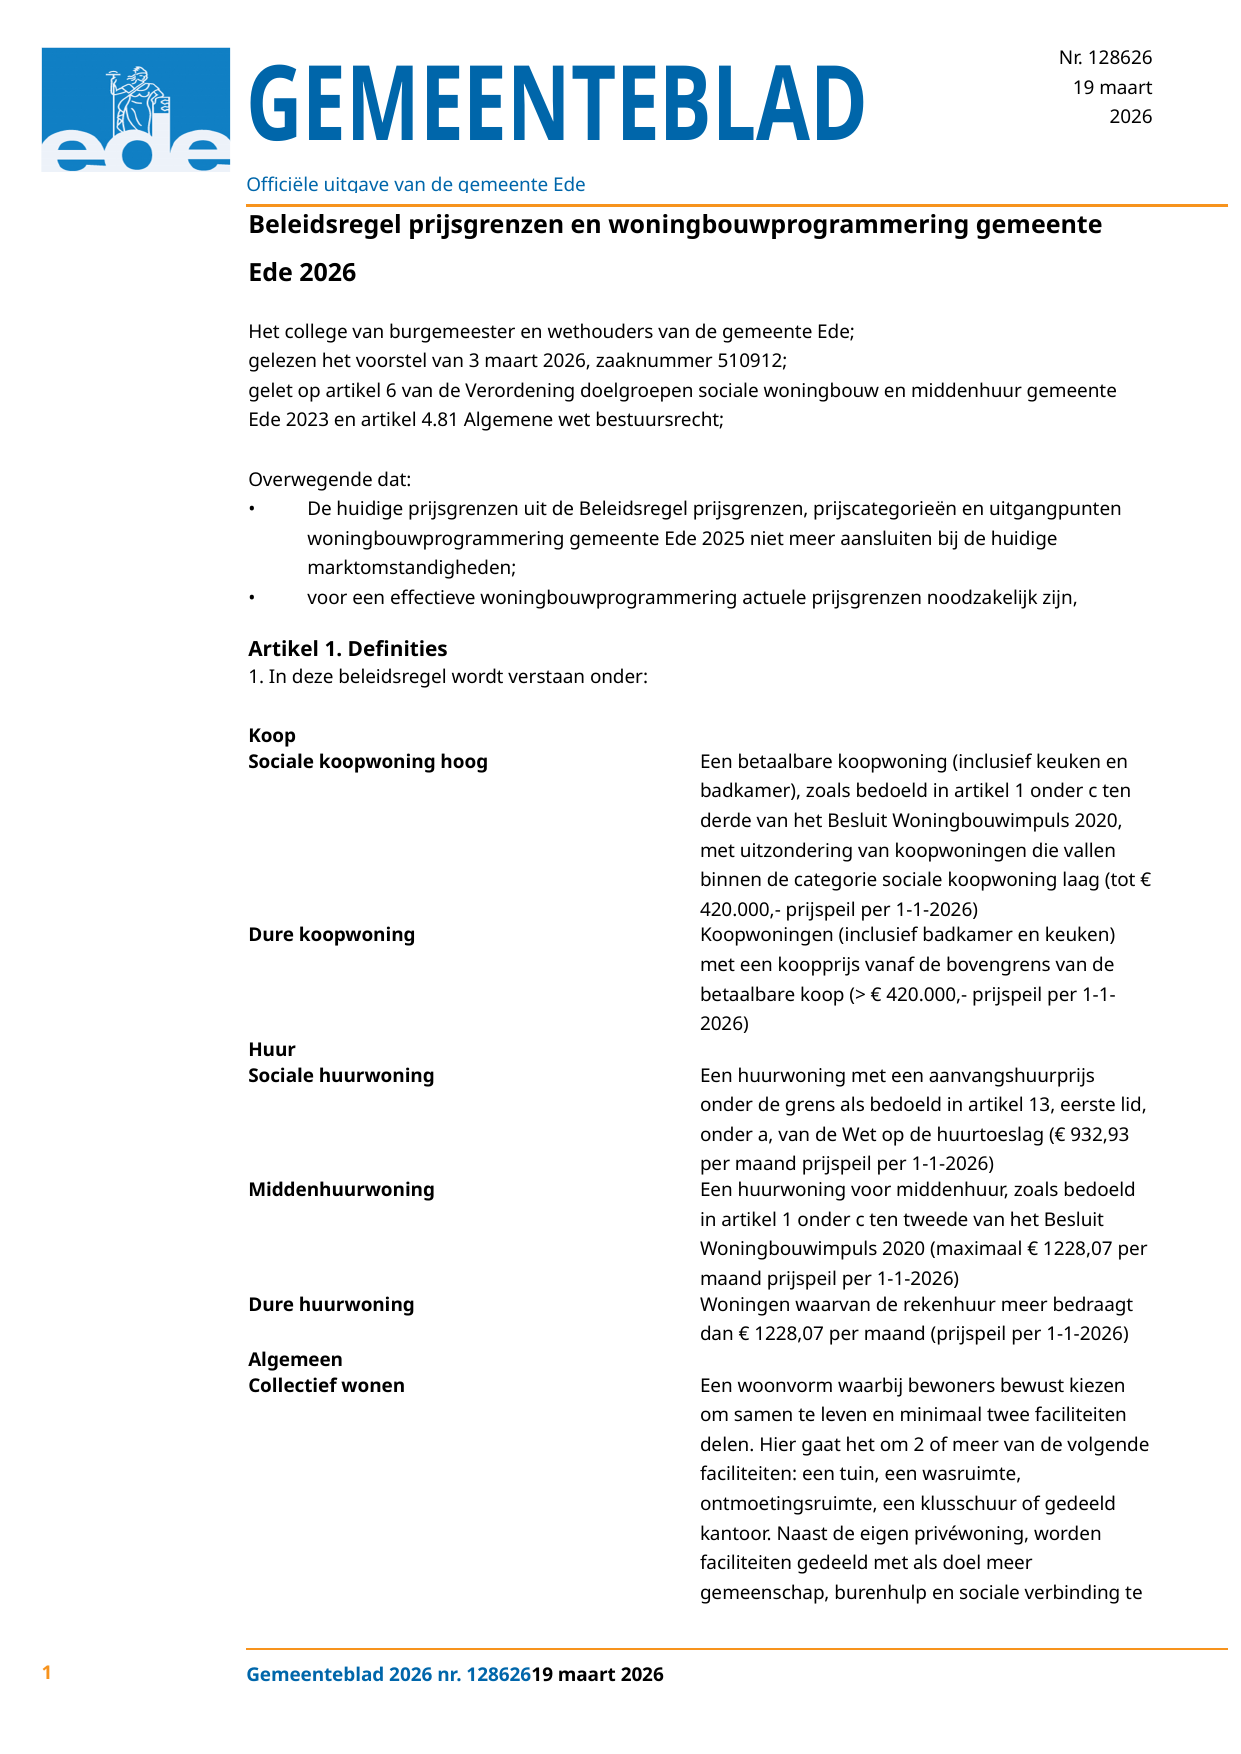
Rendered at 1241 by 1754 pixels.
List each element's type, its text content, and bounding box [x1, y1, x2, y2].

table_cell Een woonvorm waarbij bewoners bewust kiezen om samen te leven en minimaal twee faciliteiten delen. Hier gaat het om 2 of meer van de volgende faciliteiten: een tuin, een wasruimte, ontmoetingsruimte, een klusschuur of gedeeld kantoor. Naast de eigen privéwoning, worden faciliteiten gedeeld met als doel meer gemeenschap, burenhulp en sociale verbinding te [700, 1372, 1152, 1605]
table_cell Dure huurwoning [248, 1291, 700, 1346]
list De huidige prijsgrenzen uit de Beleidsregel prijsgrenzen, prijscategorieën en uitgangpunten woningbouwprogrammering gemeente Ede 2025 niet meer aansluiten bij de huidige marktomstandigheden; [248, 495, 1152, 580]
list voor een effectieve woningbouwprogrammering actuele prijsgrenzen noodzakelijk zijn, [248, 584, 1152, 610]
table_cell Woningen waarvan de rekenhuur meer bedraagt dan € 1228,07 per maand (prijspeil per 1-1-2026) [700, 1291, 1152, 1346]
text 1. In deze beleidsregel wordt verstaan onder: [248, 663, 1152, 689]
text Beleidsregel prijsgrenzen en woningbouwprogrammering gemeente Ede 2026 [248, 207, 1152, 288]
text gelet op artikel 6 van de Verordening doelgroepen sociale woningbouw en middenhuur gemeente Ede 2023 en artikel 4.81 Algemene wet bestuursrecht; [248, 377, 1152, 432]
table_cell Een huurwoning met een aanvangshuurprijs onder de grens als bedoeld in artikel 13, eerste lid, onder a, van de Wet op de huurtoeslag (€ 932,93 per maand prijspeil per 1-1-2026) [700, 1062, 1152, 1176]
table_cell Middenhuurwoning [248, 1176, 700, 1291]
table_cell Collectief wonen [248, 1372, 700, 1605]
picture [41, 47, 231, 172]
table_cell Huur [248, 1036, 1152, 1062]
table_cell Een huurwoning voor middenhuur, zoals bedoeld in artikel 1 onder c ten tweede van het Besluit Woningbouwimpuls 2020 (maximaal € 1228,07 per maand prijspeil per 1-1-2026) [700, 1176, 1152, 1291]
table_cell Koopwoningen (inclusief badkamer en keuken) met een koopprijs vanaf de bovengrens van de betaalbare koop (> € 420.000,- prijspeil per 1-1-2026) [700, 922, 1152, 1036]
table_header Koop [248, 722, 1152, 748]
text Het college van burgemeester en wethouders van de gemeente Ede; [248, 318, 1152, 344]
table_cell Sociale huurwoning [248, 1062, 700, 1176]
text Artikel 1. Definities [248, 634, 1152, 663]
text Overwegende dat: [248, 466, 1152, 492]
table_cell Algemeen [248, 1346, 1152, 1372]
table_cell Een betaalbare koopwoning (inclusief keuken en badkamer), zoals bedoeld in artikel 1 onder c ten derde van het Besluit Woningbouwimpuls 2020, met uitzondering van koopwoningen die vallen binnen de categorie sociale koopwoning laag (tot € 420.000,- prijspeil per 1-1-2026) [700, 748, 1152, 922]
table_cell Dure koopwoning [248, 922, 700, 1036]
text gelezen het voorstel van 3 maart 2026, zaaknummer 510912; [248, 347, 1152, 373]
table_cell Sociale koopwoning hoog [248, 748, 700, 922]
